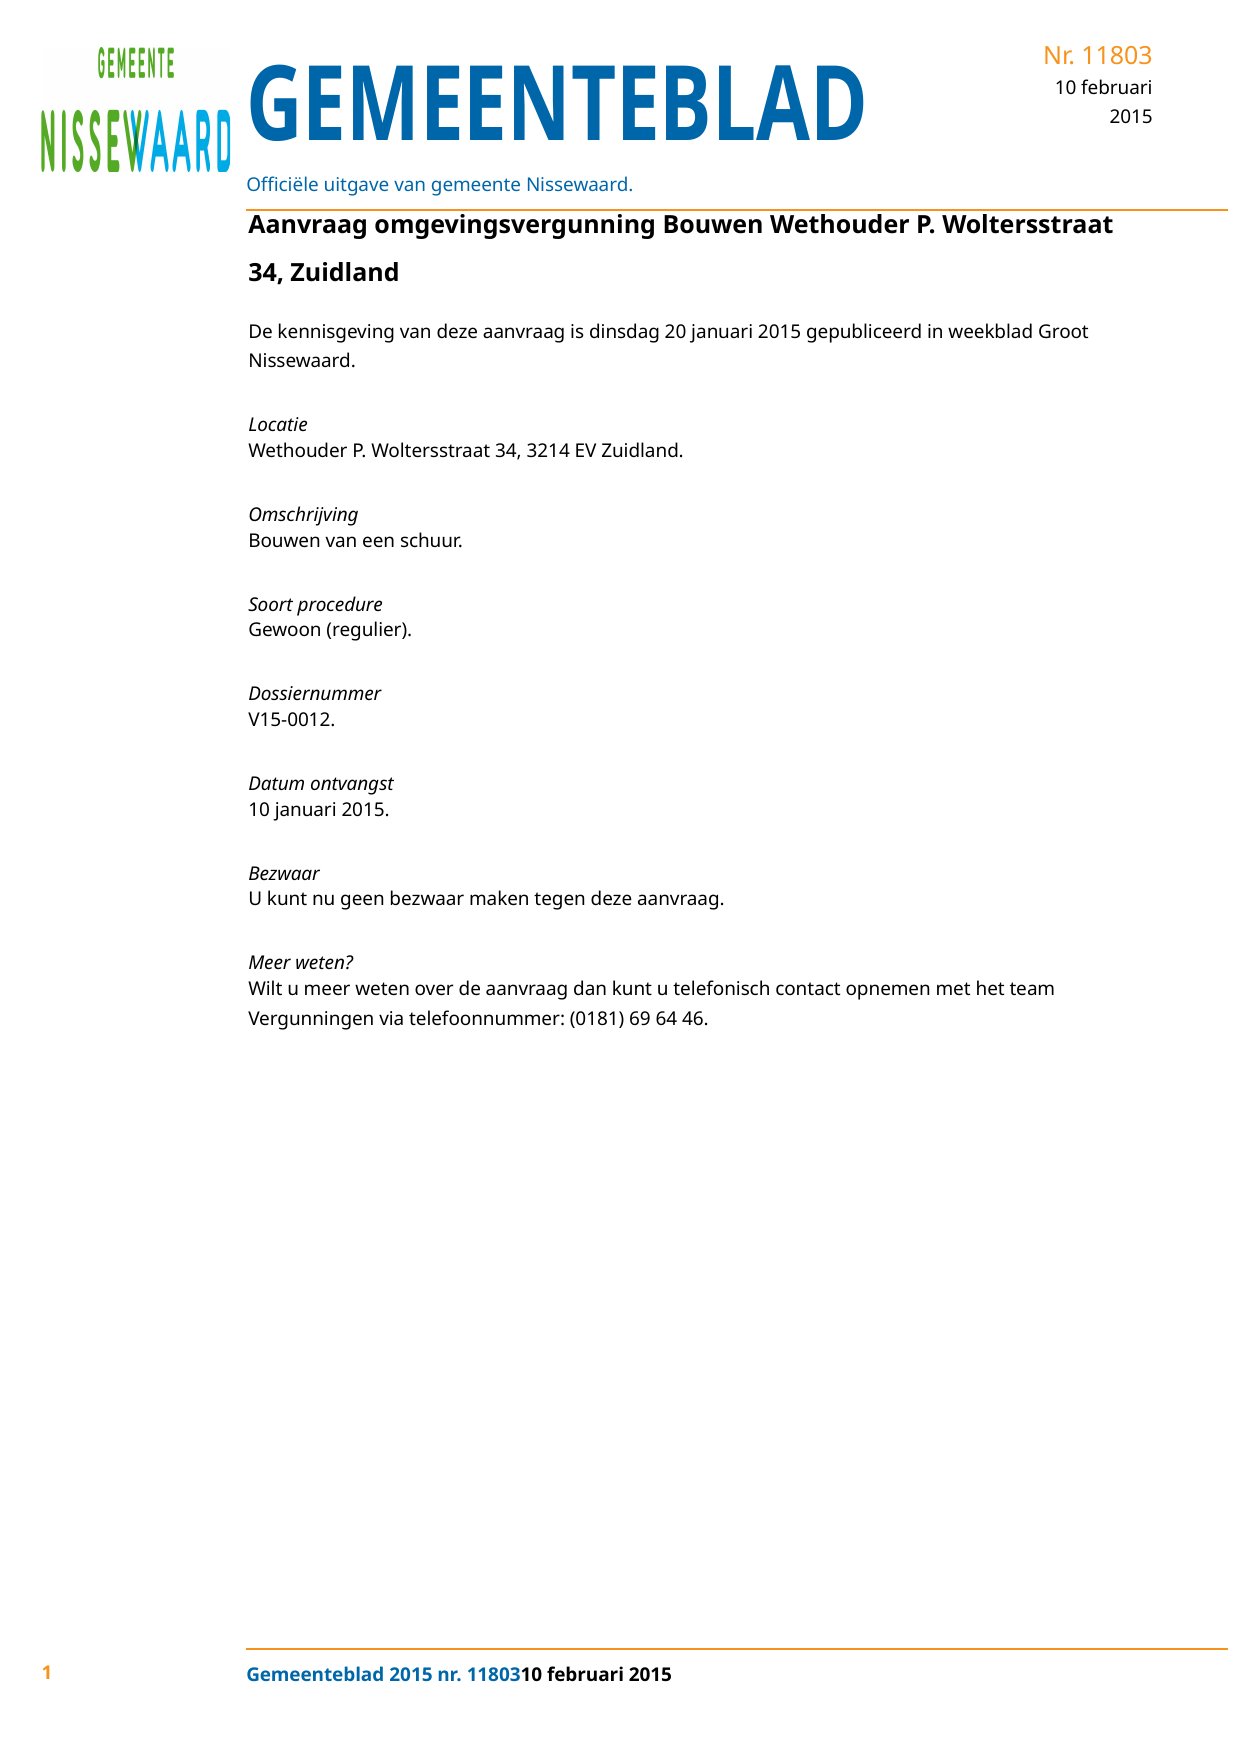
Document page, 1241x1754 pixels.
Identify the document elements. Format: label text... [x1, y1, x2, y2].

text De kennisgeving van deze aanvraag is dinsdag 20 januari 2015 gepubliceerd in weekblad Groot Nissewaard. [248, 318, 1152, 373]
text V15-0012. [248, 706, 1152, 732]
text Gewoon (regulier). [248, 617, 1152, 642]
text Wethouder P. Woltersstraat 34, 3214 EV Zuidland. [248, 437, 1152, 463]
text Aanvraag omgevingsvergunning Bouwen Wethouder P. Woltersstraat 34, Zuidland [248, 211, 1152, 288]
text Wilt u meer weten over de aanvraag dan kunt u telefonisch contact opnemen met het team Vergunningen via telefoonnummer: (0181) 69 64 46. [248, 975, 1152, 1031]
text Soort procedure [248, 591, 1152, 617]
text Omschrijving [248, 501, 1152, 527]
picture [41, 47, 231, 172]
picture [200, 151, 206, 172]
picture [201, 122, 206, 138]
picture [154, 157, 165, 172]
text Bezwaar [248, 860, 1152, 886]
text Meer weten? [248, 949, 1152, 975]
picture [222, 122, 227, 160]
picture [176, 157, 187, 172]
text Bouwen van een schuur. [248, 527, 1152, 553]
text 10 januari 2015. [248, 796, 1152, 822]
text Locatie [248, 411, 1152, 437]
text U kunt nu geen bezwaar maken tegen deze aanvraag. [248, 886, 1152, 911]
text Datum ontvangst [248, 770, 1152, 796]
text Dossiernummer [248, 681, 1152, 706]
